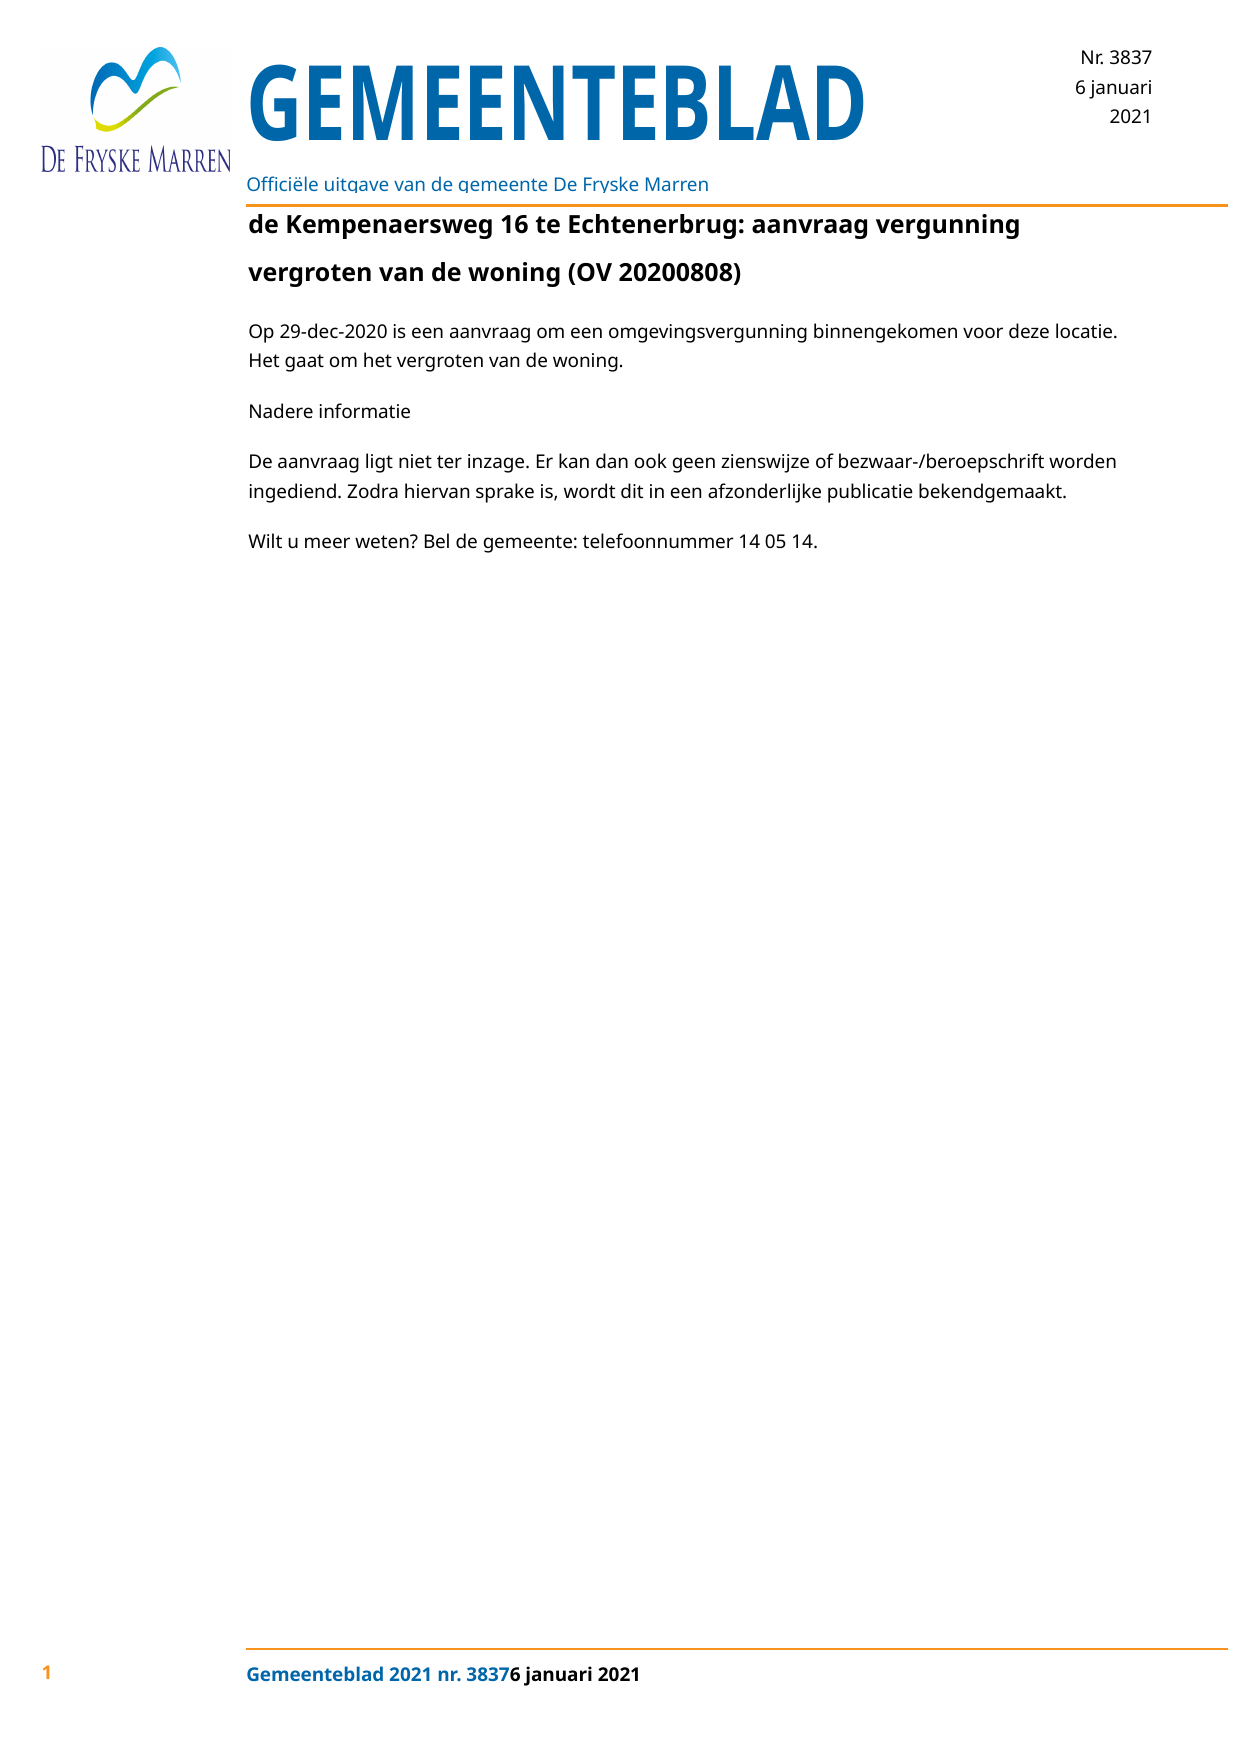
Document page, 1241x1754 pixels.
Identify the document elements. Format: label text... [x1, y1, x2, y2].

text de Kempenaersweg 16 te Echtenerbrug: aanvraag vergunning vergroten van de woning (OV 20200808) [248, 207, 1152, 288]
text Wilt u meer weten? Bel de gemeente: telefoonnummer 14 05 14. [248, 528, 1152, 554]
picture [41, 47, 231, 172]
text Op 29-dec-2020 is een aanvraag om een omgevingsvergunning binnengekomen voor deze locatie. Het gaat om het vergroten van de woning. [248, 318, 1152, 373]
text De aanvraag ligt niet ter inzage. Er kan dan ook geen zienswijze of bezwaar-/beroepschrift worden ingediend. Zodra hiervan sprake is, wordt dit in een afzonderlijke publicatie bekendgemaakt. [248, 448, 1152, 504]
text Nadere informatie [248, 398, 1152, 424]
